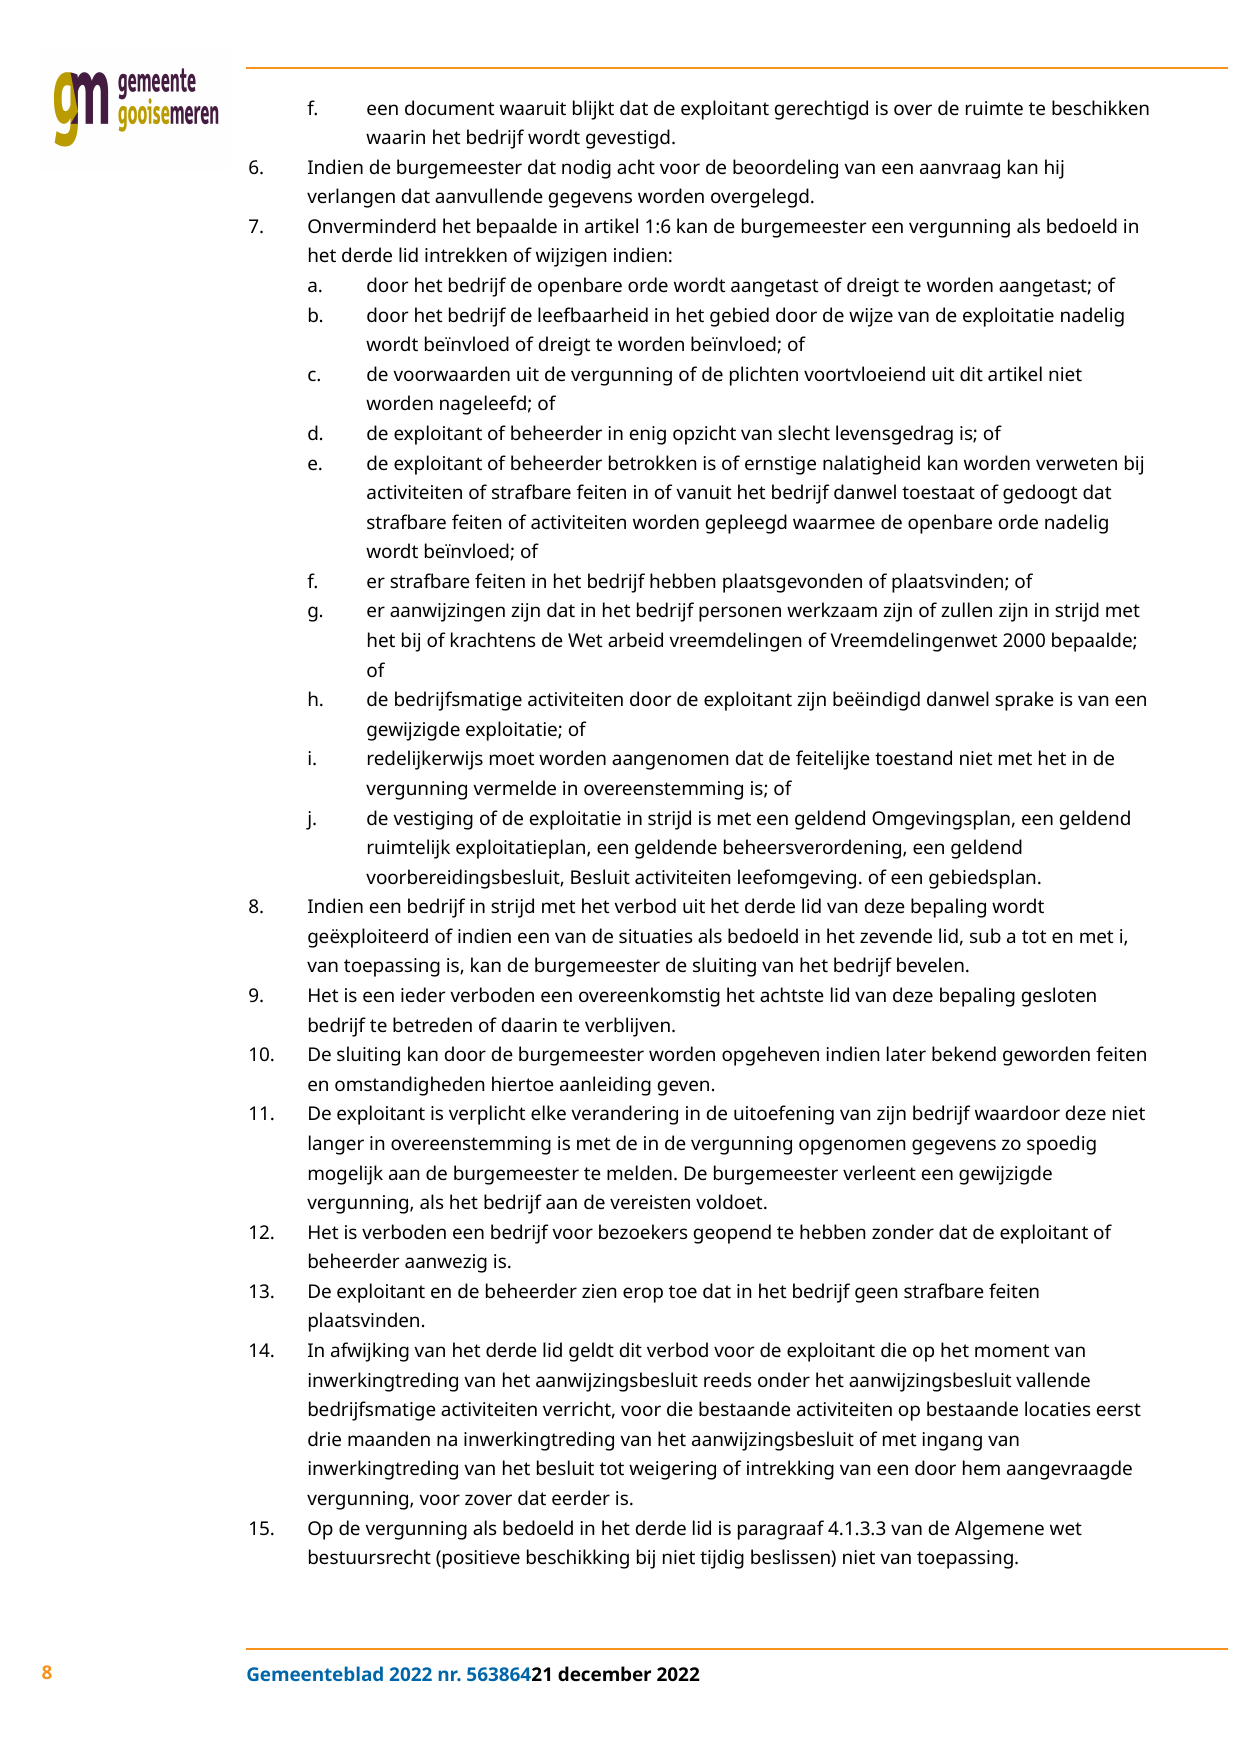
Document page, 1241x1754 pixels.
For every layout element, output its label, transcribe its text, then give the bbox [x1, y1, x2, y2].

list De exploitant is verplicht elke verandering in de uitoefening van zijn bedrijf waardoor deze niet langer in overeenstemming is met de in de vergunning opgenomen gegevens zo spoedig mogelijk aan de burgemeester te melden. De burgemeester verleent een gewijzigde vergunning, als het bedrijf aan de vereisten voldoet. [248, 1101, 1152, 1215]
list de voorwaarden uit de vergunning of de plichten voortvloeiend uit dit artikel niet worden nageleefd; of [307, 361, 1152, 416]
list Het is een ieder verboden een overeenkomstig het achtste lid van deze bepaling gesloten bedrijf te betreden of daarin te verblijven. [248, 982, 1152, 1038]
list Op de vergunning als bedoeld in het derde lid is paragraaf 4.1.3.3 van de Algemene wet bestuursrecht (positieve beschikking bij niet tijdig beslissen) niet van toepassing. [248, 1515, 1152, 1570]
list Indien de burgemeester dat nodig acht voor de beoordeling van een aanvraag kan hij verlangen dat aanvullende gegevens worden overgelegd. [248, 154, 1152, 209]
list de bedrijfsmatige activiteiten door de exploitant zijn beëindigd danwel sprake is van een gewijzigde exploitatie; of [307, 686, 1152, 742]
list door het bedrijf de leefbaarheid in het gebied door de wijze van de exploitatie nadelig wordt beïnvloed of dreigt te worden beïnvloed; of [307, 302, 1152, 357]
picture [41, 47, 231, 172]
list Onverminderd het bepaalde in artikel 1:6 kan de burgemeester een vergunning als bedoeld in het derde lid intrekken of wijzigen indien: [248, 213, 1152, 268]
list er aanwijzingen zijn dat in het bedrijf personen werkzaam zijn of zullen zijn in strijd met het bij of krachtens de Wet arbeid vreemdelingen of Vreemdelingenwet 2000 bepaalde; of [307, 598, 1152, 683]
list een document waaruit blijkt dat de exploitant gerechtigd is over de ruimte te beschikken waarin het bedrijf wordt gevestigd. [307, 95, 1152, 150]
list De sluiting kan door de burgemeester worden opgeheven indien later bekend geworden feiten en omstandigheden hiertoe aanleiding geven. [248, 1041, 1152, 1097]
list door het bedrijf de openbare orde wordt aangetast of dreigt te worden aangetast; of [307, 272, 1152, 298]
list Het is verboden een bedrijf voor bezoekers geopend te hebben zonder dat de exploitant of beheerder aanwezig is. [248, 1219, 1152, 1274]
list er strafbare feiten in het bedrijf hebben plaatsgevonden of plaatsvinden; of [307, 568, 1152, 594]
list de exploitant of beheerder in enig opzicht van slecht levensgedrag is; of [307, 420, 1152, 446]
list De exploitant en de beheerder zien erop toe dat in het bedrijf geen strafbare feiten plaatsvinden. [248, 1278, 1152, 1333]
list Indien een bedrijf in strijd met het verbod uit het derde lid van deze bepaling wordt geëxploiteerd of indien een van de situaties als bedoeld in het zevende lid, sub a tot en met i, van toepassing is, kan de burgemeester de sluiting van het bedrijf bevelen. [248, 893, 1152, 978]
list In afwijking van het derde lid geldt dit verbod voor de exploitant die op het moment van inwerkingtreding van het aanwijzingsbesluit reeds onder het aanwijzingsbesluit vallende bedrijfsmatige activiteiten verricht, voor die bestaande activiteiten op bestaande locaties eerst drie maanden na inwerkingtreding van het aanwijzingsbesluit of met ingang van inwerkingtreding van het besluit tot weigering of intrekking van een door hem aangevraagde vergunning, voor zover dat eerder is. [248, 1337, 1152, 1511]
list de exploitant of beheerder betrokken is of ernstige nalatigheid kan worden verweten bij activiteiten of strafbare feiten in of vanuit het bedrijf danwel toestaat of gedoogt dat strafbare feiten of activiteiten worden gepleegd waarmee de openbare orde nadelig wordt beïnvloed; of [307, 450, 1152, 564]
list redelijkerwijs moet worden aangenomen dat de feitelijke toestand niet met het in de vergunning vermelde in overeenstemming is; of [307, 746, 1152, 801]
list de vestiging of de exploitatie in strijd is met een geldend Omgevingsplan, een geldend ruimtelijk exploitatieplan, een geldende beheersverordening, een geldend voorbereidingsbesluit, Besluit activiteiten leefomgeving. of een gebiedsplan. [307, 805, 1152, 890]
